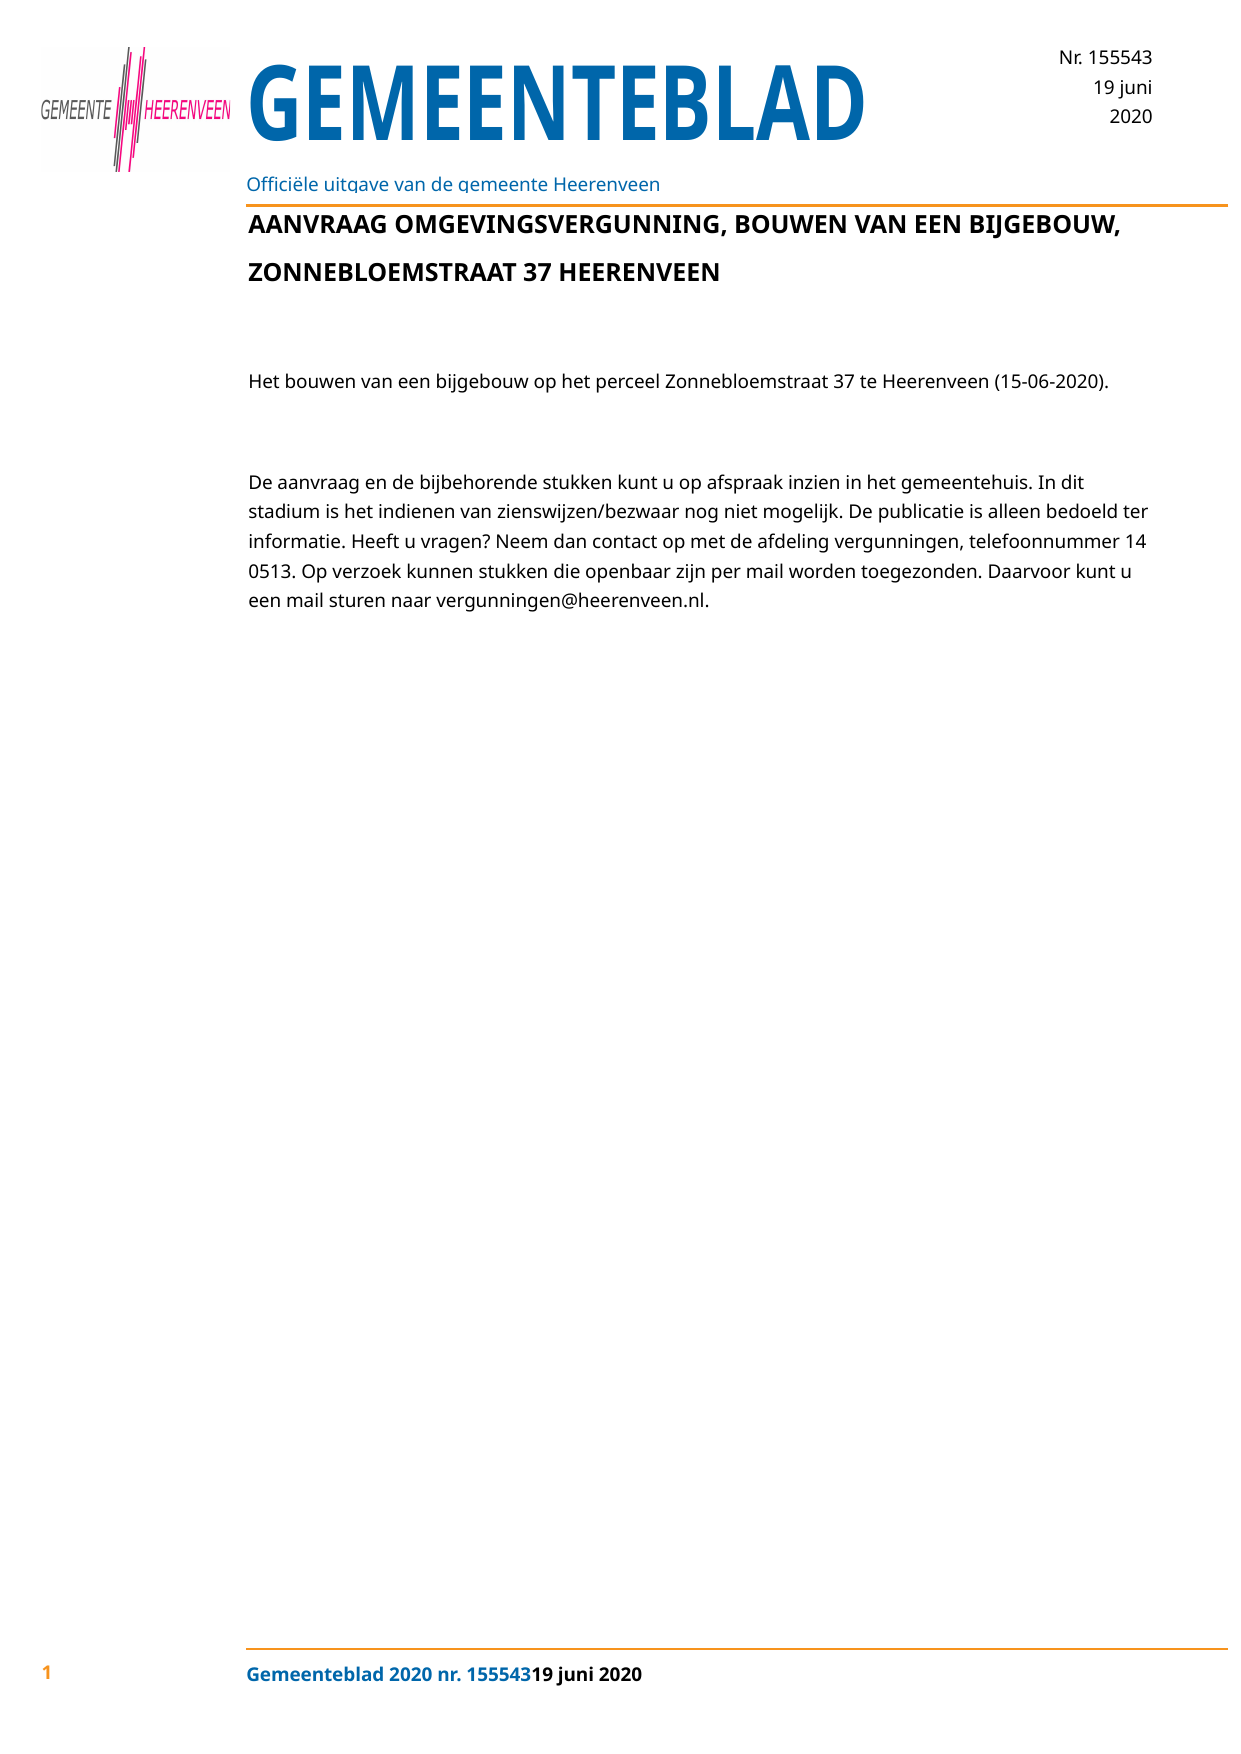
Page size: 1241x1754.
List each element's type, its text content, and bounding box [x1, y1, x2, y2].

text De aanvraag en de bijbehorende stukken kunt u op afspraak inzien in het gemeentehuis. In dit stadium is het indienen van zienswijzen/bezwaar nog niet mogelijk. De publicatie is alleen bedoeld ter informatie. Heeft u vragen? Neem dan contact op met de afdeling vergunningen, telefoonnummer 14 0513. Op verzoek kunnen stukken die openbaar zijn per mail worden toegezonden. Daarvoor kunt u een mail sturen naar vergunningen@heerenveen.nl. [248, 469, 1152, 613]
text Het bouwen van een bijgebouw op het perceel Zonnebloemstraat 37 te Heerenveen (15-06-2020). [248, 368, 1152, 394]
text AANVRAAG OMGEVINGSVERGUNNING, BOUWEN VAN EEN BIJGEBOUW, ZONNEBLOEMSTRAAT 37 HEERENVEEN [248, 207, 1152, 288]
picture [41, 47, 231, 172]
